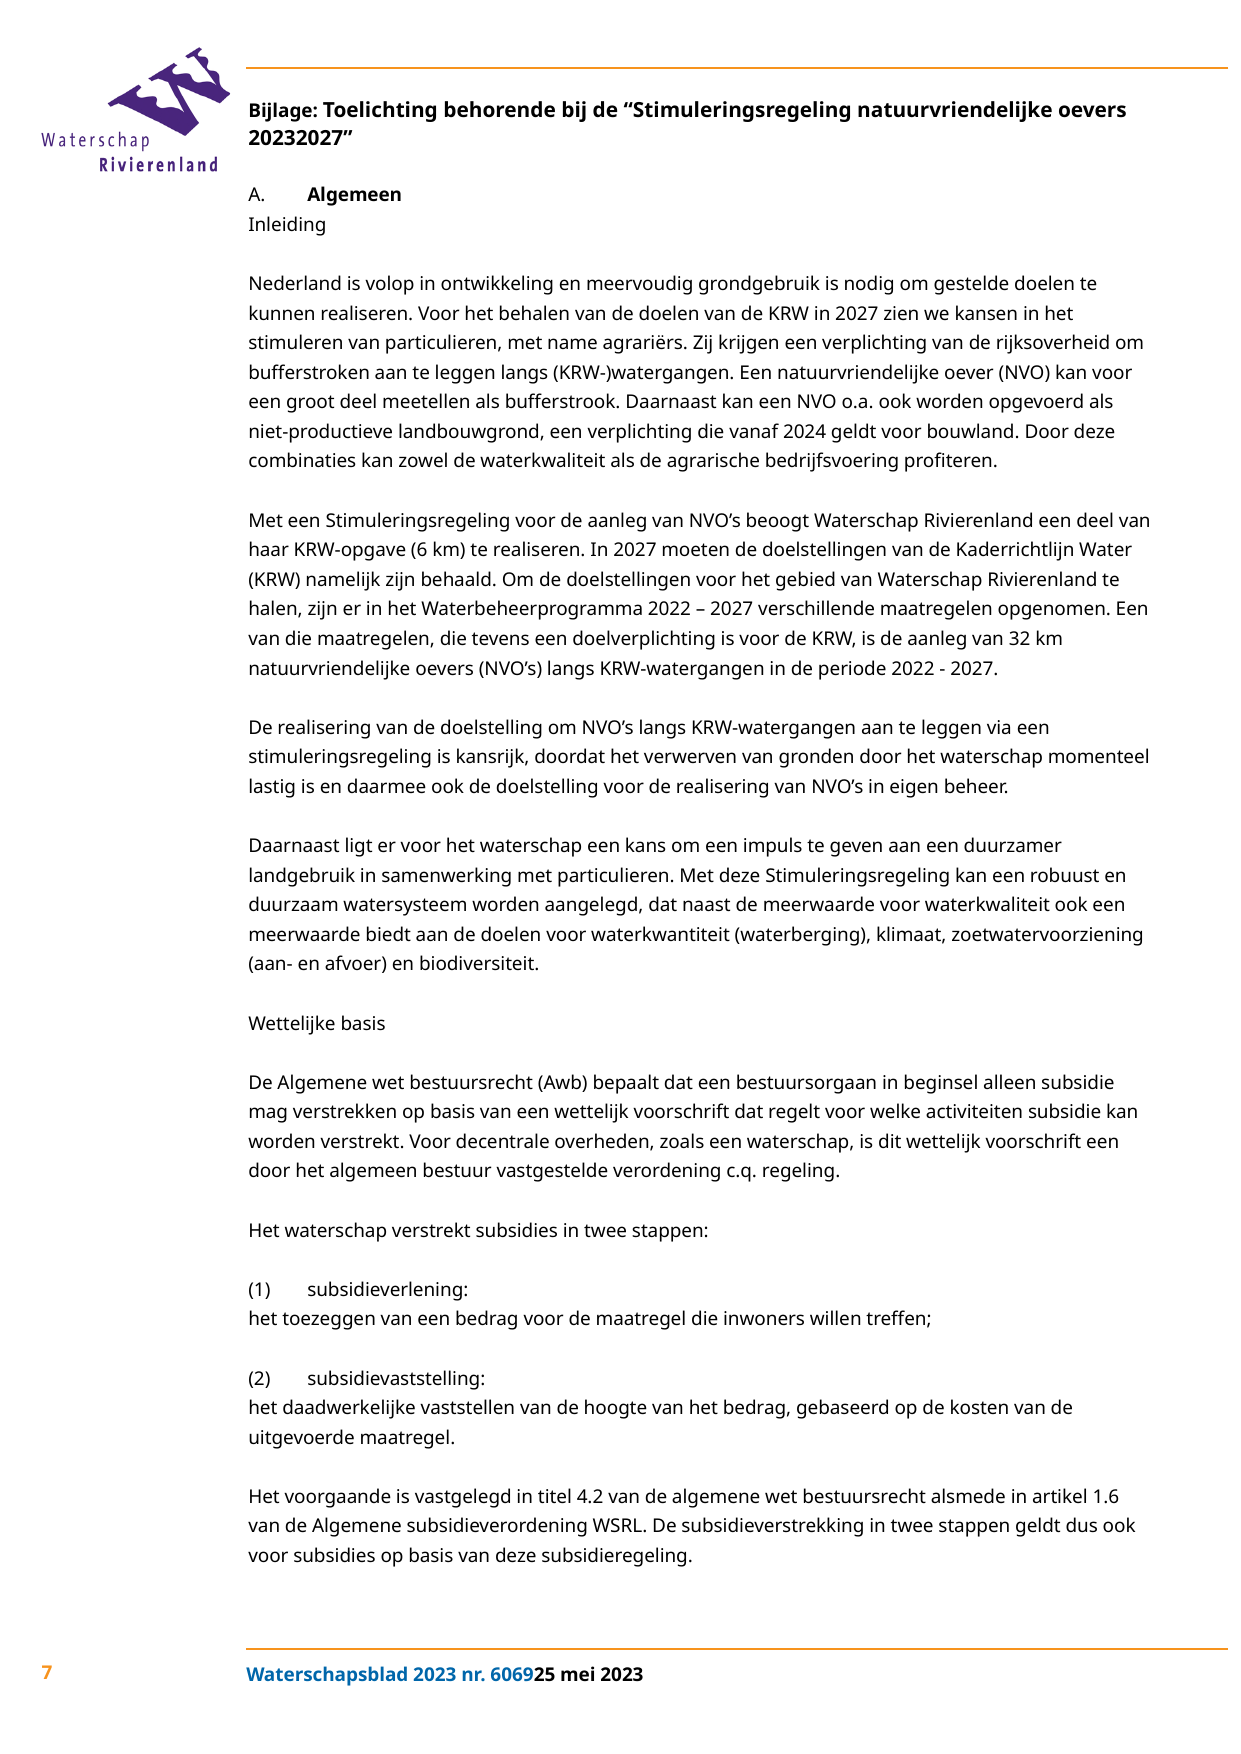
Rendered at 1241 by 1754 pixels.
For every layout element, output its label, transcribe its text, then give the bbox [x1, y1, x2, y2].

text het daadwerkelijke vaststellen van de hoogte van het bedrag, gebaseerd op de kosten van de uitgevoerde maatregel. [248, 1394, 1152, 1449]
text De Algemene wet bestuursrecht (Awb) bepaalt dat een bestuursorgaan in beginsel alleen subsidie mag verstrekken op basis van een wettelijk voorschrift dat regelt voor welke activiteiten subsidie kan worden verstrekt. Voor decentrale overheden, zoals een waterschap, is dit wettelijk voorschrift een door het algemeen bestuur vastgestelde verordening c.q. regeling. [248, 1069, 1152, 1183]
list Algemeen [248, 181, 1152, 207]
text Nederland is volop in ontwikkeling en meervoudig grondgebruik is nodig om gestelde doelen te kunnen realiseren. Voor het behalen van de doelen van de KRW in 2027 zien we kansen in het stimuleren van particulieren, met name agrariërs. Zij krijgen een verplichting van de rijksoverheid om bufferstroken aan te leggen langs (KRW-)watergangen. Een natuurvriendelijke oever (NVO) kan voor een groot deel meetellen als bufferstrook. Daarnaast kan een NVO o.a. ook worden opgevoerd als niet-productieve landbouwgrond, een verplichting die vanaf 2024 geldt voor bouwland. Door deze combinaties kan zowel de waterkwaliteit als de agrarische bedrijfsvoering profiteren. [248, 270, 1152, 473]
text Het waterschap verstrekt subsidies in twee stappen: [248, 1217, 1152, 1242]
text Daarnaast ligt er voor het waterschap een kans om een impuls te geven aan een duurzamer landgebruik in samenwerking met particulieren. Met deze Stimuleringsregeling kan een robuust en duurzaam watersysteem worden aangelegd, dat naast de meerwaarde voor waterkwaliteit ook een meerwaarde biedt aan de doelen voor waterkwantiteit (waterberging), klimaat, zoetwatervoorziening (aan- en afvoer) en biodiversiteit. [248, 832, 1152, 976]
text Bijlage: Toelichting behorende bij de “Stimuleringsregeling natuurvriendelijke oevers 2023­2027” [248, 95, 1152, 152]
text Inleiding [248, 211, 1152, 237]
list subsidievaststelling: [248, 1365, 1152, 1390]
text Wettelijke basis [248, 1010, 1152, 1035]
list subsidieverlening: [248, 1276, 1152, 1302]
picture [41, 47, 231, 172]
text De realisering van de doelstelling om NVO’s langs KRW-watergangen aan te leggen via een stimuleringsregeling is kansrijk, doordat het verwerven van gronden door het waterschap momenteel lastig is en daarmee ook de doelstelling voor de realisering van NVO’s in eigen beheer. [248, 714, 1152, 799]
text Het voorgaande is vastgelegd in titel 4.2 van de algemene wet bestuursrecht alsmede in artikel 1.6 van de Algemene subsidieverordening WSRL. De subsidieverstrekking in twee stappen geldt dus ook voor subsidies op basis van deze subsidieregeling. [248, 1483, 1152, 1568]
text Met een Stimuleringsregeling voor de aanleg van NVO’s beoogt Waterschap Rivierenland een deel van haar KRW-opgave (6 km) te realiseren. In 2027 moeten de doelstellingen van de Kaderrichtlijn Water (KRW) namelijk zijn behaald. Om de doelstellingen voor het gebied van Waterschap Rivierenland te halen, zijn er in het Waterbeheerprogramma 2022 – 2027 verschillende maatregelen opgenomen. Een van die maatregelen, die tevens een doelverplichting is voor de KRW, is de aanleg van 32 km natuurvriendelijke oevers (NVO’s) langs KRW-watergangen in de periode 2022 - 2027. [248, 507, 1152, 680]
text het toezeggen van een bedrag voor de maatregel die inwoners willen treffen; [248, 1306, 1152, 1331]
